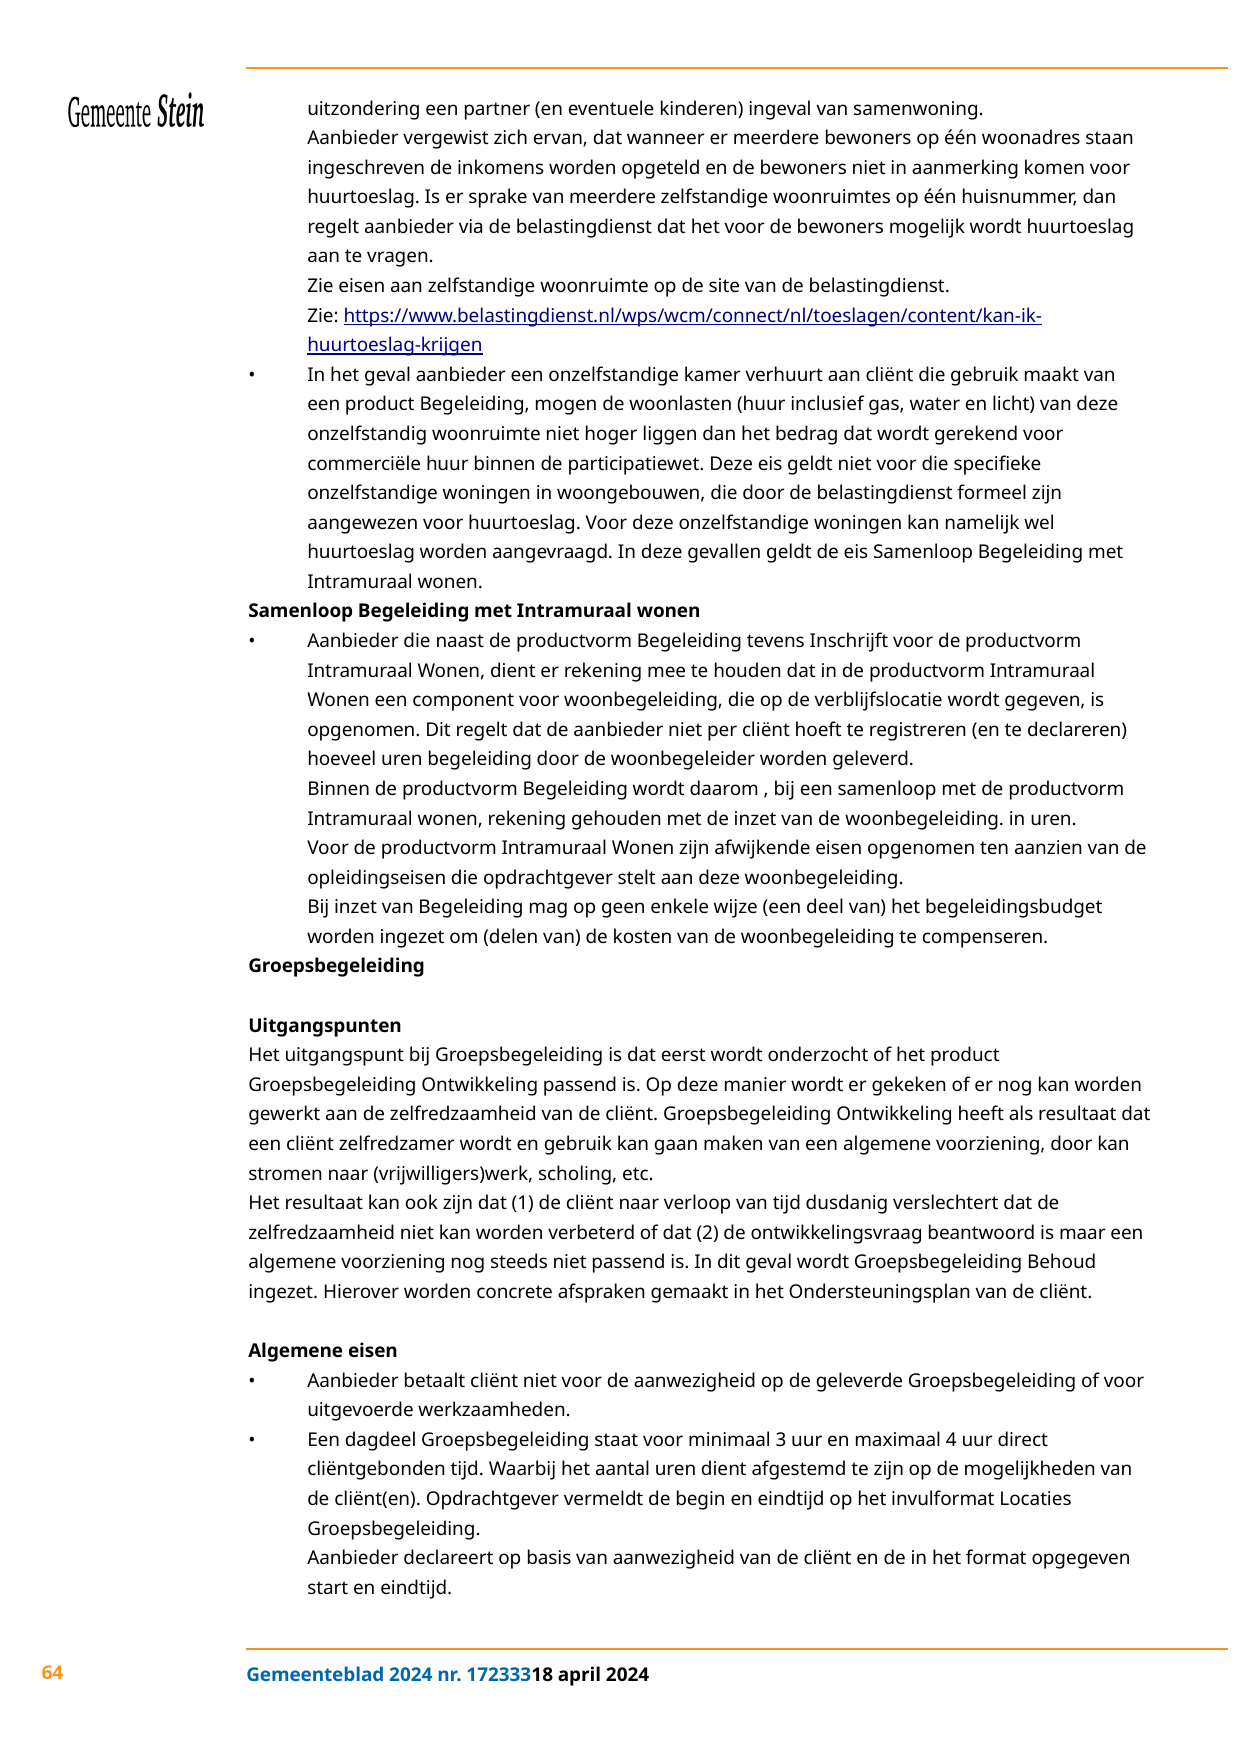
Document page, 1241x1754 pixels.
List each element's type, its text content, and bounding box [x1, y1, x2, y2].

text Uitgangspunten [248, 1012, 1152, 1038]
list Aanbieder declareert op basis van aanwezigheid van de cliënt en de in het format opgegeven start en eindtijd. [248, 1544, 1152, 1600]
list Bij inzet van Begeleiding mag op geen enkele wijze (een deel van) het begeleidingsbudget worden ingezet om (delen van) de kosten van de woonbegeleiding te compenseren. [248, 893, 1152, 949]
list Binnen de productvorm Begeleiding wordt daarom , bij een samenloop met de productvorm Intramuraal wonen, rekening gehouden met de inzet van de woonbegeleiding. in uren. [248, 775, 1152, 831]
list Zie: https://www.belastingdienst.nl/wps/wcm/connect/nl/toeslagen/content/kan-ik-huurtoeslag-krijgen [248, 302, 1152, 357]
list In het geval aanbieder een onzelfstandige kamer verhuurt aan cliënt die gebruik maakt van een product Begeleiding, mogen de woonlasten (huur inclusief gas, water en licht) van deze onzelfstandig woonruimte niet hoger liggen dan het bedrag dat wordt gerekend voor commerciële huur binnen de participatiewet. Deze eis geldt niet voor die specifieke onzelfstandige woningen in woongebouwen, die door de belastingdienst formeel zijn aangewezen voor huurtoeslag. Voor deze onzelfstandige woningen kan namelijk wel huurtoeslag worden aangevraagd. In deze gevallen geldt de eis Samenloop Begeleiding met Intramuraal wonen. [248, 361, 1152, 594]
list Aanbieder betaalt cliënt niet voor de aanwezigheid op de geleverde Groepsbegeleiding of voor uitgevoerde werkzaamheden. [248, 1367, 1152, 1422]
text Groepsbegeleiding [248, 953, 1152, 978]
list Aanbieder die naast de productvorm Begeleiding tevens Inschrijft voor de productvorm Intramuraal Wonen, dient er rekening mee te houden dat in de productvorm Intramuraal Wonen een component voor woonbegeleiding, die op de verblijfslocatie wordt gegeven, is opgenomen. Dit regelt dat de aanbieder niet per cliënt hoeft te registreren (en te declareren) hoeveel uren begeleiding door de woonbegeleider worden geleverd. [248, 627, 1152, 771]
text Samenloop Begeleiding met Intramuraal wonen [248, 598, 1152, 623]
text Algemene eisen [248, 1337, 1152, 1363]
picture [41, 47, 231, 172]
list Aanbieder vergewist zich ervan, dat wanneer er meerdere bewoners op één woonadres staan ingeschreven de inkomens worden opgeteld en de bewoners niet in aanmerking komen voor huurtoeslag. Is er sprake van meerdere zelfstandige woonruimtes op één huisnummer, dan regelt aanbieder via de belastingdienst dat het voor de bewoners mogelijk wordt huurtoeslag aan te vragen. [248, 124, 1152, 268]
list uitzondering een partner (en eventuele kinderen) ingeval van samenwoning. [248, 95, 1152, 121]
text Het uitgangspunt bij Groepsbegeleiding is dat eerst wordt onderzocht of het product Groepsbegeleiding Ontwikkeling passend is. Op deze manier wordt er gekeken of er nog kan worden gewerkt aan de zelfredzaamheid van de cliënt. Groepsbegeleiding Ontwikkeling heeft als resultaat dat een cliënt zelfredzamer wordt en gebruik kan gaan maken van een algemene voorziening, door kan stromen naar (vrijwilligers)werk, scholing, etc. [248, 1041, 1152, 1186]
list Een dagdeel Groepsbegeleiding staat voor minimaal 3 uur en maximaal 4 uur direct cliëntgebonden tijd. Waarbij het aantal uren dient afgestemd te zijn op de mogelijkheden van de cliënt(en). Opdrachtgever vermeldt de begin en eindtijd op het invulformat Locaties Groepsbegeleiding. [248, 1426, 1152, 1541]
text Het resultaat kan ook zijn dat (1) de cliënt naar verloop van tijd dusdanig verslechtert dat de zelfredzaamheid niet kan worden verbeterd of dat (2) de ontwikkelingsvraag beantwoord is maar een algemene voorziening nog steeds niet passend is. In dit geval wordt Groepsbegeleiding Behoud ingezet. Hierover worden concrete afspraken gemaakt in het Ondersteuningsplan van de cliënt. [248, 1189, 1152, 1304]
list Zie eisen aan zelfstandige woonruimte op de site van de belastingdienst. [248, 272, 1152, 298]
list Voor de productvorm Intramuraal Wonen zijn afwijkende eisen opgenomen ten aanzien van de opleidingseisen die opdrachtgever stelt aan deze woonbegeleiding. [248, 834, 1152, 890]
